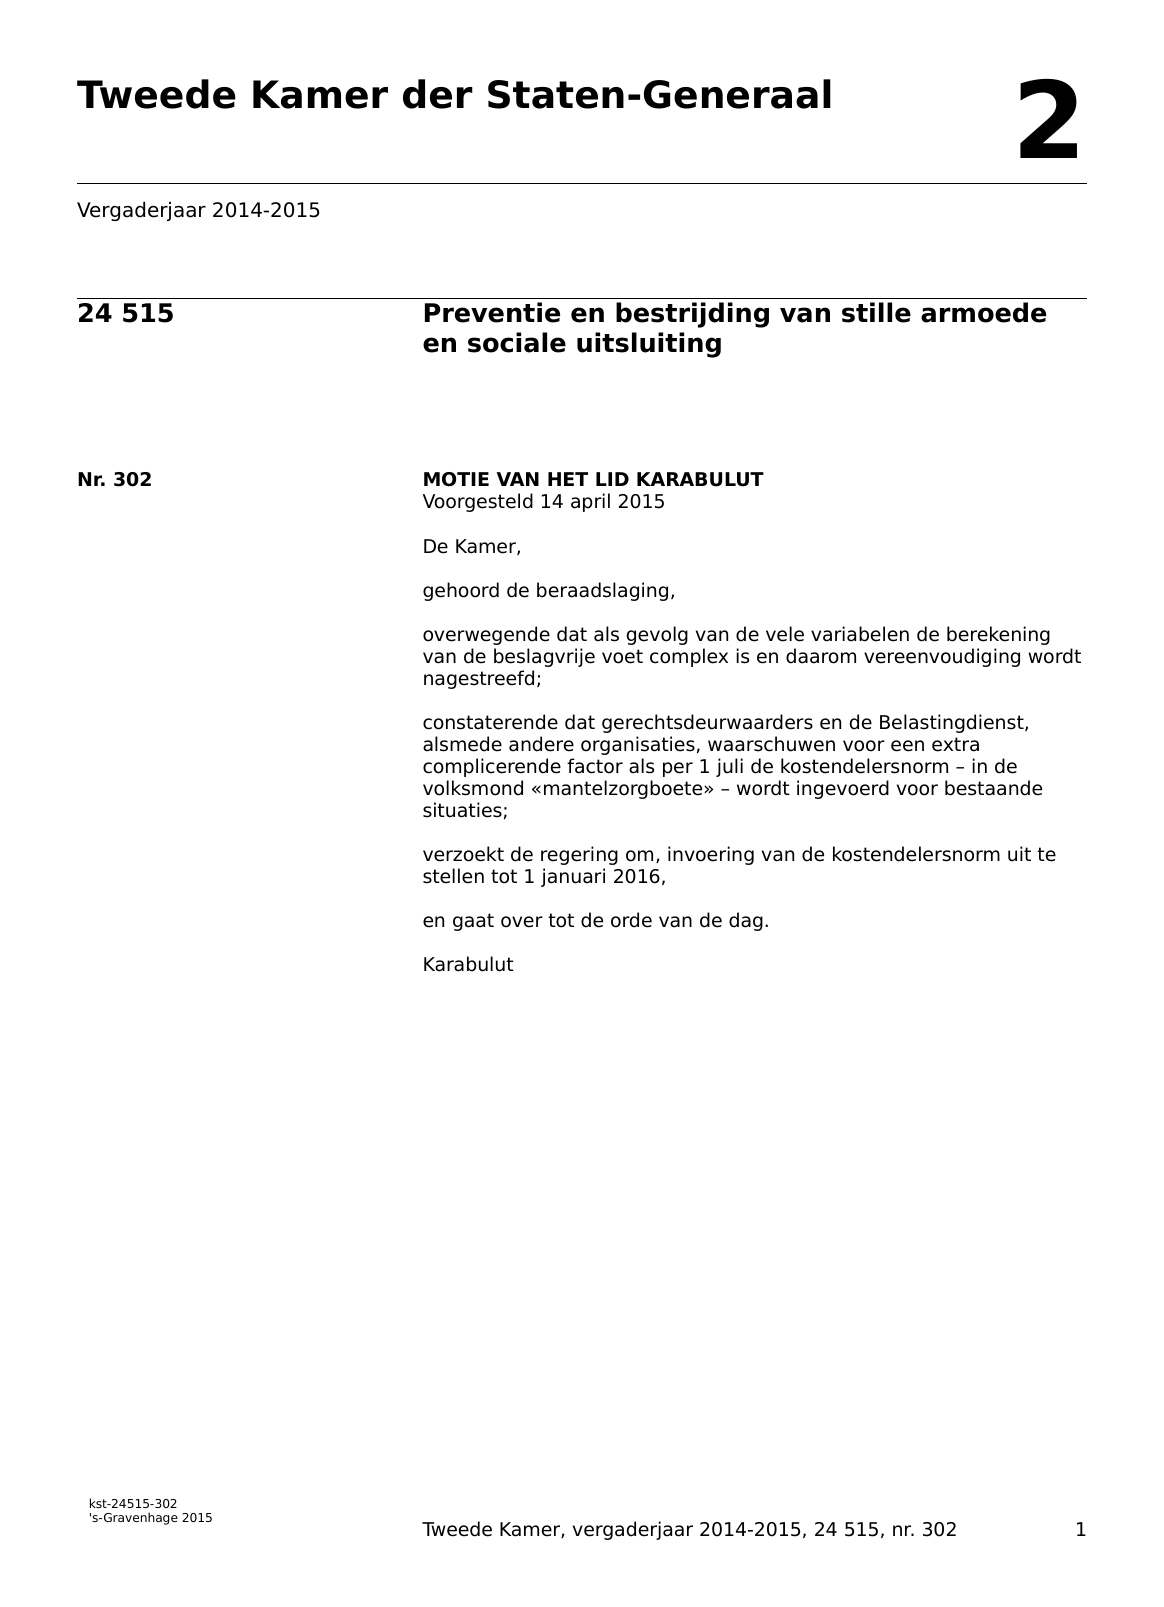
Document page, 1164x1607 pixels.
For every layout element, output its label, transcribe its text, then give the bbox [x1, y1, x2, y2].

text constaterende dat gerechtsdeurwaarders en de Belastingdienst, alsmede andere organisaties, waarschuwen voor een extra complicerende factor als per 1 juli de kostendelersnorm – in de volksmond «mantelzorgboete» – wordt ingevoerd voor bestaande situaties; [422, 712, 1087, 822]
text verzoekt de regering om, invoering van de kostendelersnorm uit te stellen tot 1 januari 2016, [422, 844, 1087, 888]
text kst-24515-302 [88, 1497, 323, 1511]
table_header Tweede Kamer der Staten-Generaal [77, 59, 886, 183]
text overwegende dat als gevolg van de vele variabelen de berekening van de beslagvrije voet complex is en daarom vereenvoudiging wordt nagestreefd; [422, 624, 1087, 690]
text en gaat over tot de orde van de dag. [422, 910, 1087, 932]
table_cell Vergaderjaar 2014-2015 [77, 184, 1087, 298]
table_header 2 [886, 59, 1087, 183]
text Voorgesteld 14 april 2015 [422, 491, 1087, 513]
text gehoord de beraadslaging, [422, 580, 1087, 602]
text 's-Gravenhage 2015 [88, 1511, 323, 1525]
text Karabulut [422, 954, 1087, 976]
subtitle 24 515 Preventie en bestrijding van stille armoede en sociale uitsluiting [77, 299, 1087, 358]
text De Kamer, [422, 536, 1087, 557]
subtitle Nr. 302 MOTIE VAN HET LID KARABULUT [77, 469, 1087, 491]
